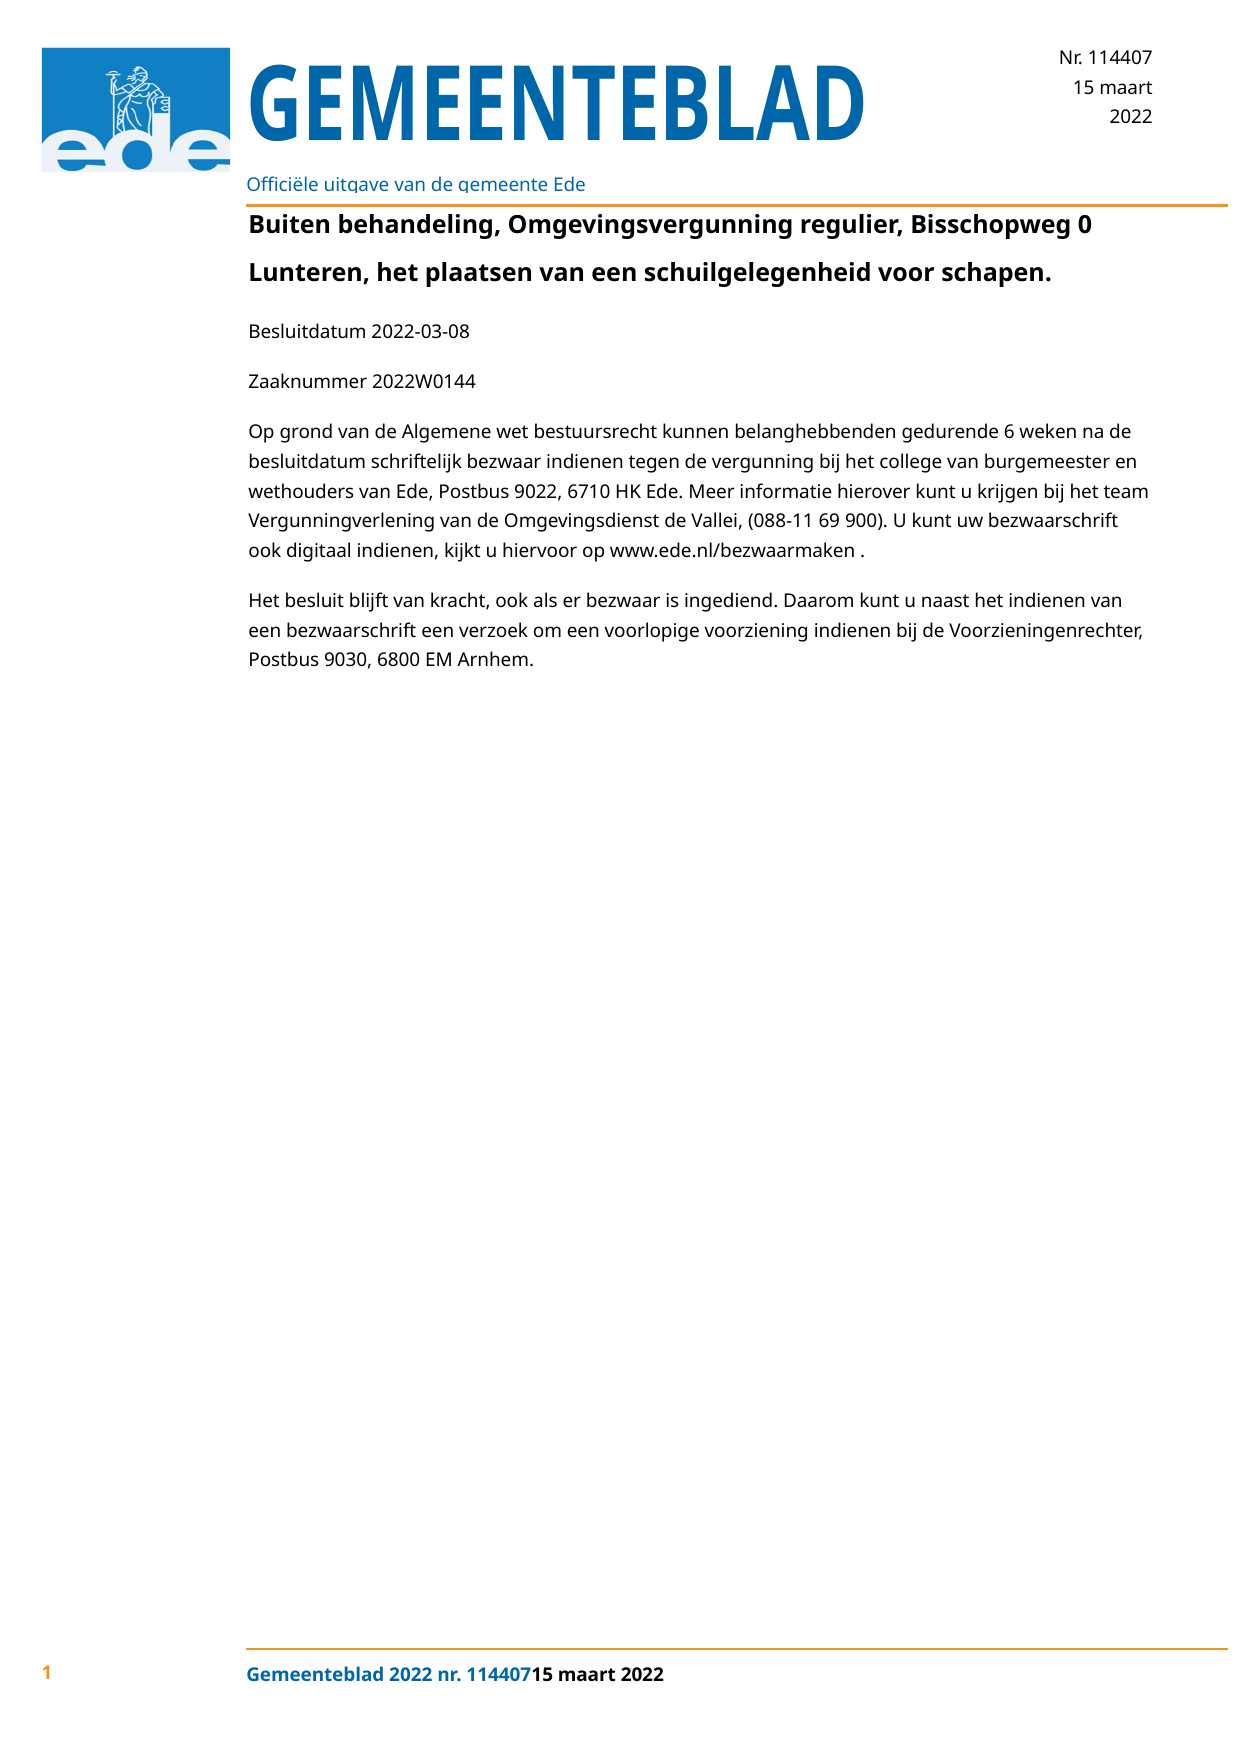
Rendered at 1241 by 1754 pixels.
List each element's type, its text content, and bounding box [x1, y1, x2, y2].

text Besluitdatum 2022-03-08 [248, 318, 1152, 344]
text Zaaknummer 2022W0144 [248, 368, 1152, 394]
text Op grond van de Algemene wet bestuursrecht kunnen belanghebbenden gedurende 6 weken na de besluitdatum schriftelijk bezwaar indienen tegen de vergunning bij het college van burgemeester en wethouders van Ede, Postbus 9022, 6710 HK Ede. Meer informatie hierover kunt u krijgen bij het team Vergunningverlening van de Omgevingsdienst de Vallei, (088-11 69 900). U kunt uw bezwaarschrift ook digitaal indienen, kijkt u hiervoor op www.ede.nl/bezwaarmaken . [248, 419, 1152, 563]
picture [41, 47, 231, 172]
text Buiten behandeling, Omgevingsvergunning regulier, Bisschopweg 0 Lunteren, het plaatsen van een schuilgelegenheid voor schapen. [248, 207, 1152, 288]
text Het besluit blijft van kracht, ook als er bezwaar is ingediend. Daarom kunt u naast het indienen van een bezwaarschrift een verzoek om een voorlopige voorziening indienen bij de Voorzieningenrechter, Postbus 9030, 6800 EM Arnhem. [248, 587, 1152, 672]
